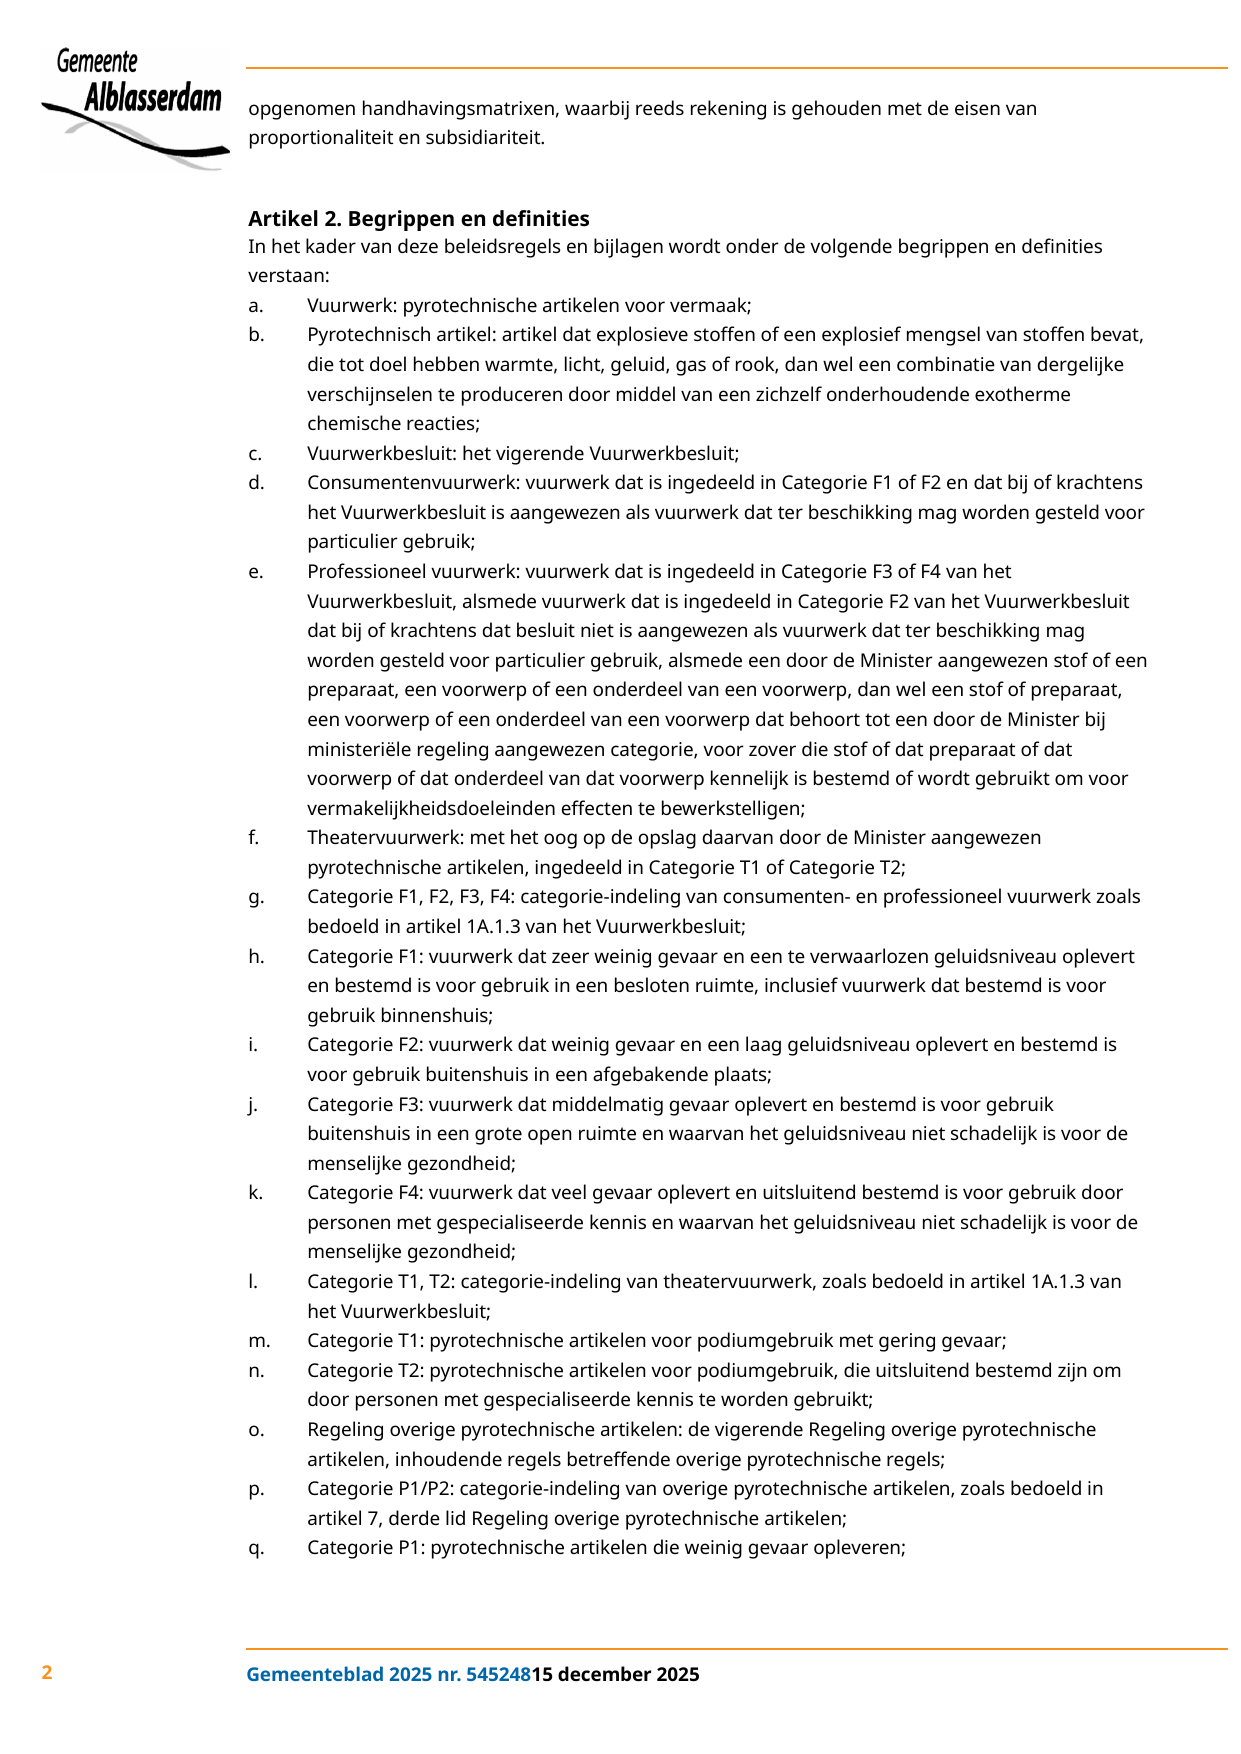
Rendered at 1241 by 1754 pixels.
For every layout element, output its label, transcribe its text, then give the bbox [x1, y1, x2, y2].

list Categorie F1, F2, F3, F4: categorie-indeling van consumenten- en professioneel vuurwerk zoals bedoeld in artikel 1A.1.3 van het Vuurwerkbesluit; [248, 884, 1152, 939]
list Categorie F2: vuurwerk dat weinig gevaar en een laag geluidsniveau oplevert en bestemd is voor gebruik buitenshuis in een afgebakende plaats; [248, 1032, 1152, 1087]
list Vuurwerkbesluit: het vigerende Vuurwerkbesluit; [248, 440, 1152, 466]
list Categorie F3: vuurwerk dat middelmatig gevaar oplevert en bestemd is voor gebruik buitenshuis in een grote open ruimte en waarvan het geluidsniveau niet schadelijk is voor de menselijke gezondheid; [248, 1091, 1152, 1176]
list Professioneel vuurwerk: vuurwerk dat is ingedeeld in Categorie F3 of F4 van het Vuurwerkbesluit, alsmede vuurwerk dat is ingedeeld in Categorie F2 van het Vuurwerkbesluit dat bij of krachtens dat besluit niet is aangewezen als vuurwerk dat ter beschikking mag worden gesteld voor particulier gebruik, alsmede een door de Minister aangewezen stof of een preparaat, een voorwerp of een onderdeel van een voorwerp, dan wel een stof of preparaat, een voorwerp of een onderdeel van een voorwerp dat behoort tot een door de Minister bij ministeriële regeling aangewezen categorie, voor zover die stof of dat preparaat of dat voorwerp of dat onderdeel van dat voorwerp kennelijk is bestemd of wordt gebruikt om voor vermakelijkheidsdoeleinden effecten te bewerkstelligen; [248, 558, 1152, 821]
list Categorie F4: vuurwerk dat veel gevaar oplevert en uitsluitend bestemd is voor gebruik door personen met gespecialiseerde kennis en waarvan het geluidsniveau niet schadelijk is voor de menselijke gezondheid; [248, 1179, 1152, 1264]
list Pyrotechnisch artikel: artikel dat explosieve stoffen of een explosief mengsel van stoffen bevat, die tot doel hebben warmte, licht, geluid, gas of rook, dan wel een combinatie van dergelijke verschijnselen te produceren door middel van een zichzelf onderhoudende exotherme chemische reacties; [248, 322, 1152, 436]
list Categorie T1, T2: categorie-indeling van theatervuurwerk, zoals bedoeld in artikel 1A.1.3 van het Vuurwerkbesluit; [248, 1268, 1152, 1323]
picture [41, 47, 231, 172]
list Categorie P1/P2: categorie-indeling van overige pyrotechnische artikelen, zoals bedoeld in artikel 7, derde lid Regeling overige pyrotechnische artikelen; [248, 1475, 1152, 1531]
list Regeling overige pyrotechnische artikelen: de vigerende Regeling overige pyrotechnische artikelen, inhoudende regels betreffende overige pyrotechnische regels; [248, 1416, 1152, 1471]
text In het kader van deze beleidsregels en bijlagen wordt onder de volgende begrippen en definities verstaan: [248, 233, 1152, 288]
list Consumentenvuurwerk: vuurwerk dat is ingedeeld in Categorie F1 of F2 en dat bij of krachtens het Vuurwerkbesluit is aangewezen als vuurwerk dat ter beschikking mag worden gesteld voor particulier gebruik; [248, 469, 1152, 554]
list Categorie T2: pyrotechnische artikelen voor podiumgebruik, die uitsluitend bestemd zijn om door personen met gespecialiseerde kennis te worden gebruikt; [248, 1357, 1152, 1412]
text Artikel 2. Begrippen en definities [248, 204, 1152, 233]
list Theatervuurwerk: met het oog op de opslag daarvan door de Minister aangewezen pyrotechnische artikelen, ingedeeld in Categorie T1 of Categorie T2; [248, 824, 1152, 880]
list Categorie T1: pyrotechnische artikelen voor podiumgebruik met gering gevaar; [248, 1327, 1152, 1353]
list Categorie P1: pyrotechnische artikelen die weinig gevaar opleveren; [248, 1534, 1152, 1560]
list Categorie F1: vuurwerk dat zeer weinig gevaar en een te verwaarlozen geluidsniveau oplevert en bestemd is voor gebruik in een besloten ruimte, inclusief vuurwerk dat bestemd is voor gebruik binnenshuis; [248, 943, 1152, 1028]
text opgenomen handhavingsmatrixen, waarbij reeds rekening is gehouden met de eisen van proportionaliteit en subsidiariteit. [248, 95, 1152, 150]
list Vuurwerk: pyrotechnische artikelen voor vermaak; [248, 292, 1152, 318]
